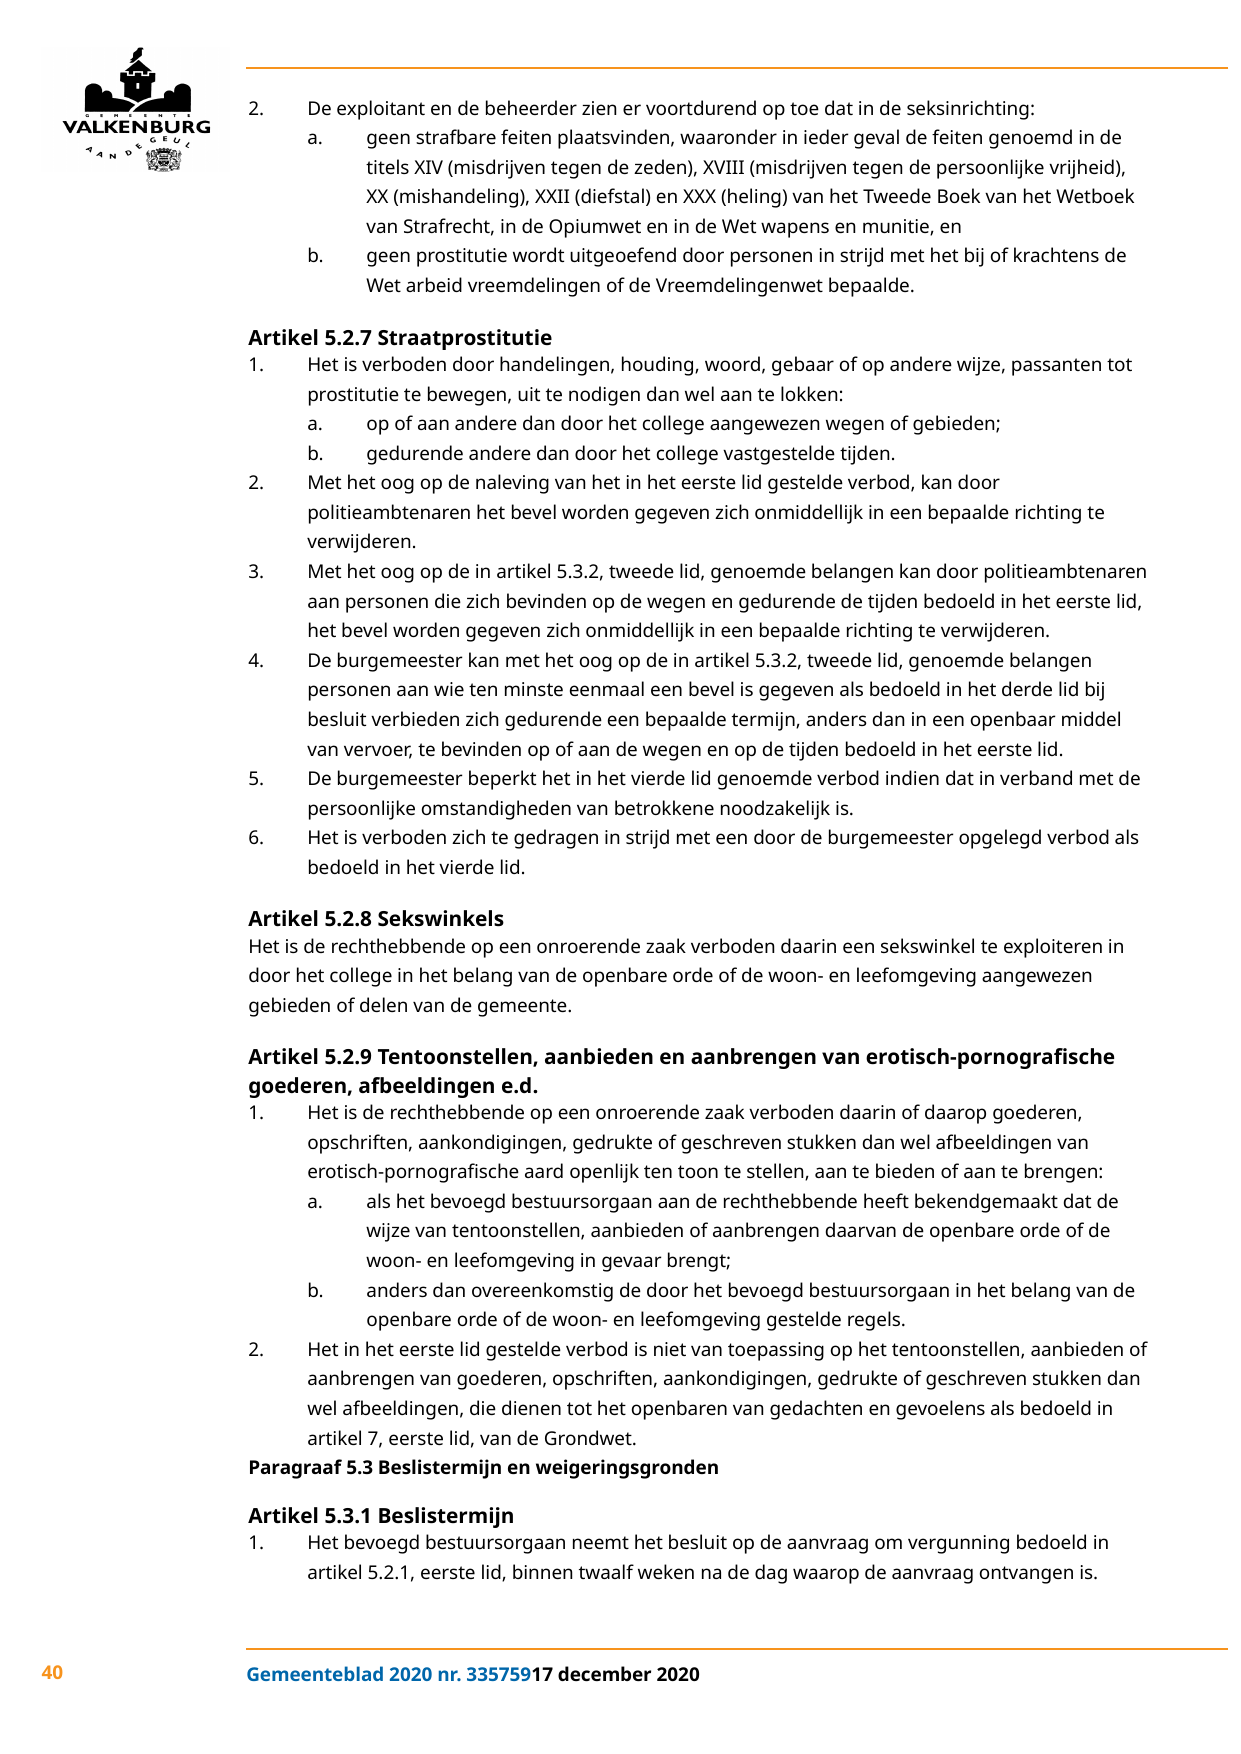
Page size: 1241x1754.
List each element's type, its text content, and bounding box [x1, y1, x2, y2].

list geen strafbare feiten plaatsvinden, waaronder in ieder geval de feiten genoemd in de titels XIV (misdrijven tegen de zeden), XVIII (misdrijven tegen de persoonlijke vrijheid), XX (mishandeling), XXII (diefstal) en XXX (heling) van het Tweede Boek van het Wetboek van Strafrecht, in de Opiumwet en in de Wet wapens en munitie, en [307, 124, 1152, 239]
text Het is de rechthebbende op een onroerende zaak verboden daarin een sekswinkel te exploiteren in door het college in het belang van de openbare orde of de woon- en leefomgeving aangewezen gebieden of delen van de gemeente. [248, 933, 1152, 1018]
list Het is verboden door handelingen, houding, woord, gebaar of op andere wijze, passanten tot prostitutie te bewegen, uit te nodigen dan wel aan te lokken: [248, 351, 1152, 406]
list De exploitant en de beheerder zien er voortdurend op toe dat in de seksinrichting: [248, 95, 1152, 121]
text Artikel 5.2.7 Straatprostitutie [248, 323, 1152, 351]
list Het bevoegd bestuursorgaan neemt het besluit op de aanvraag om vergunning bedoeld in artikel 5.2.1, eerste lid, binnen twaalf weken na de dag waarop de aanvraag ontvangen is. [248, 1529, 1152, 1585]
list Het in het eerste lid gestelde verbod is niet van toepassing op het tentoonstellen, aanbieden of aanbrengen van goederen, opschriften, aankondigingen, gedrukte of geschreven stukken dan wel afbeeldingen, die dienen tot het openbaren van gedachten en gevoelens als bedoeld in artikel 7, eerste lid, van de Grondwet. [248, 1336, 1152, 1451]
list op of aan andere dan door het college aangewezen wegen of gebieden; [307, 410, 1152, 436]
text Artikel 5.2.8 Sekswinkels [248, 904, 1152, 933]
list gedurende andere dan door het college vastgestelde tijden. [307, 440, 1152, 466]
list Het is verboden zich te gedragen in strijd met een door de burgemeester opgelegd verbod als bedoeld in het vierde lid. [248, 824, 1152, 880]
list De burgemeester kan met het oog op de in artikel 5.3.2, tweede lid, genoemde belangen personen aan wie ten minste eenmaal een bevel is gegeven als bedoeld in het derde lid bij besluit verbieden zich gedurende een bepaalde termijn, anders dan in een openbaar middel van vervoer, te bevinden op of aan de wegen en op de tijden bedoeld in het eerste lid. [248, 647, 1152, 761]
list anders dan overeenkomstig de door het bevoegd bestuursorgaan in het belang van de openbare orde of de woon- en leefomgeving gestelde regels. [307, 1277, 1152, 1332]
list als het bevoegd bestuursorgaan aan de rechthebbende heeft bekendgemaakt dat de wijze van tentoonstellen, aanbieden of aanbrengen daarvan de openbare orde of de woon- en leefomgeving in gevaar brengt; [307, 1188, 1152, 1273]
list De burgemeester beperkt het in het vierde lid genoemde verbod indien dat in verband met de persoonlijke omstandigheden van betrokkene noodzakelijk is. [248, 765, 1152, 821]
text Artikel 5.2.9 Tentoonstellen, aanbieden en aanbrengen van erotisch-pornografische goederen, afbeeldingen e.d. [248, 1042, 1152, 1099]
picture [41, 47, 231, 172]
list Met het oog op de in artikel 5.3.2, tweede lid, genoemde belangen kan door politieambtenaren aan personen die zich bevinden op de wegen en gedurende de tijden bedoeld in het eerste lid, het bevel worden gegeven zich onmiddellijk in een bepaalde richting te verwijderen. [248, 558, 1152, 643]
list Het is de rechthebbende op een onroerende zaak verboden daarin of daarop goederen, opschriften, aankondigingen, gedrukte of geschreven stukken dan wel afbeeldingen van erotisch-pornografische aard openlijk ten toon te stellen, aan te bieden of aan te brengen: [248, 1099, 1152, 1184]
text Artikel 5.3.1 Beslistermijn [248, 1501, 1152, 1529]
text Paragraaf 5.3 Beslistermijn en weigeringsgronden [248, 1454, 1152, 1480]
list Met het oog op de naleving van het in het eerste lid gestelde verbod, kan door politieambtenaren het bevel worden gegeven zich onmiddellijk in een bepaalde richting te verwijderen. [248, 469, 1152, 554]
list geen prostitutie wordt uitgeoefend door personen in strijd met het bij of krachtens de Wet arbeid vreemdelingen of de Vreemdelingenwet bepaalde. [307, 243, 1152, 298]
